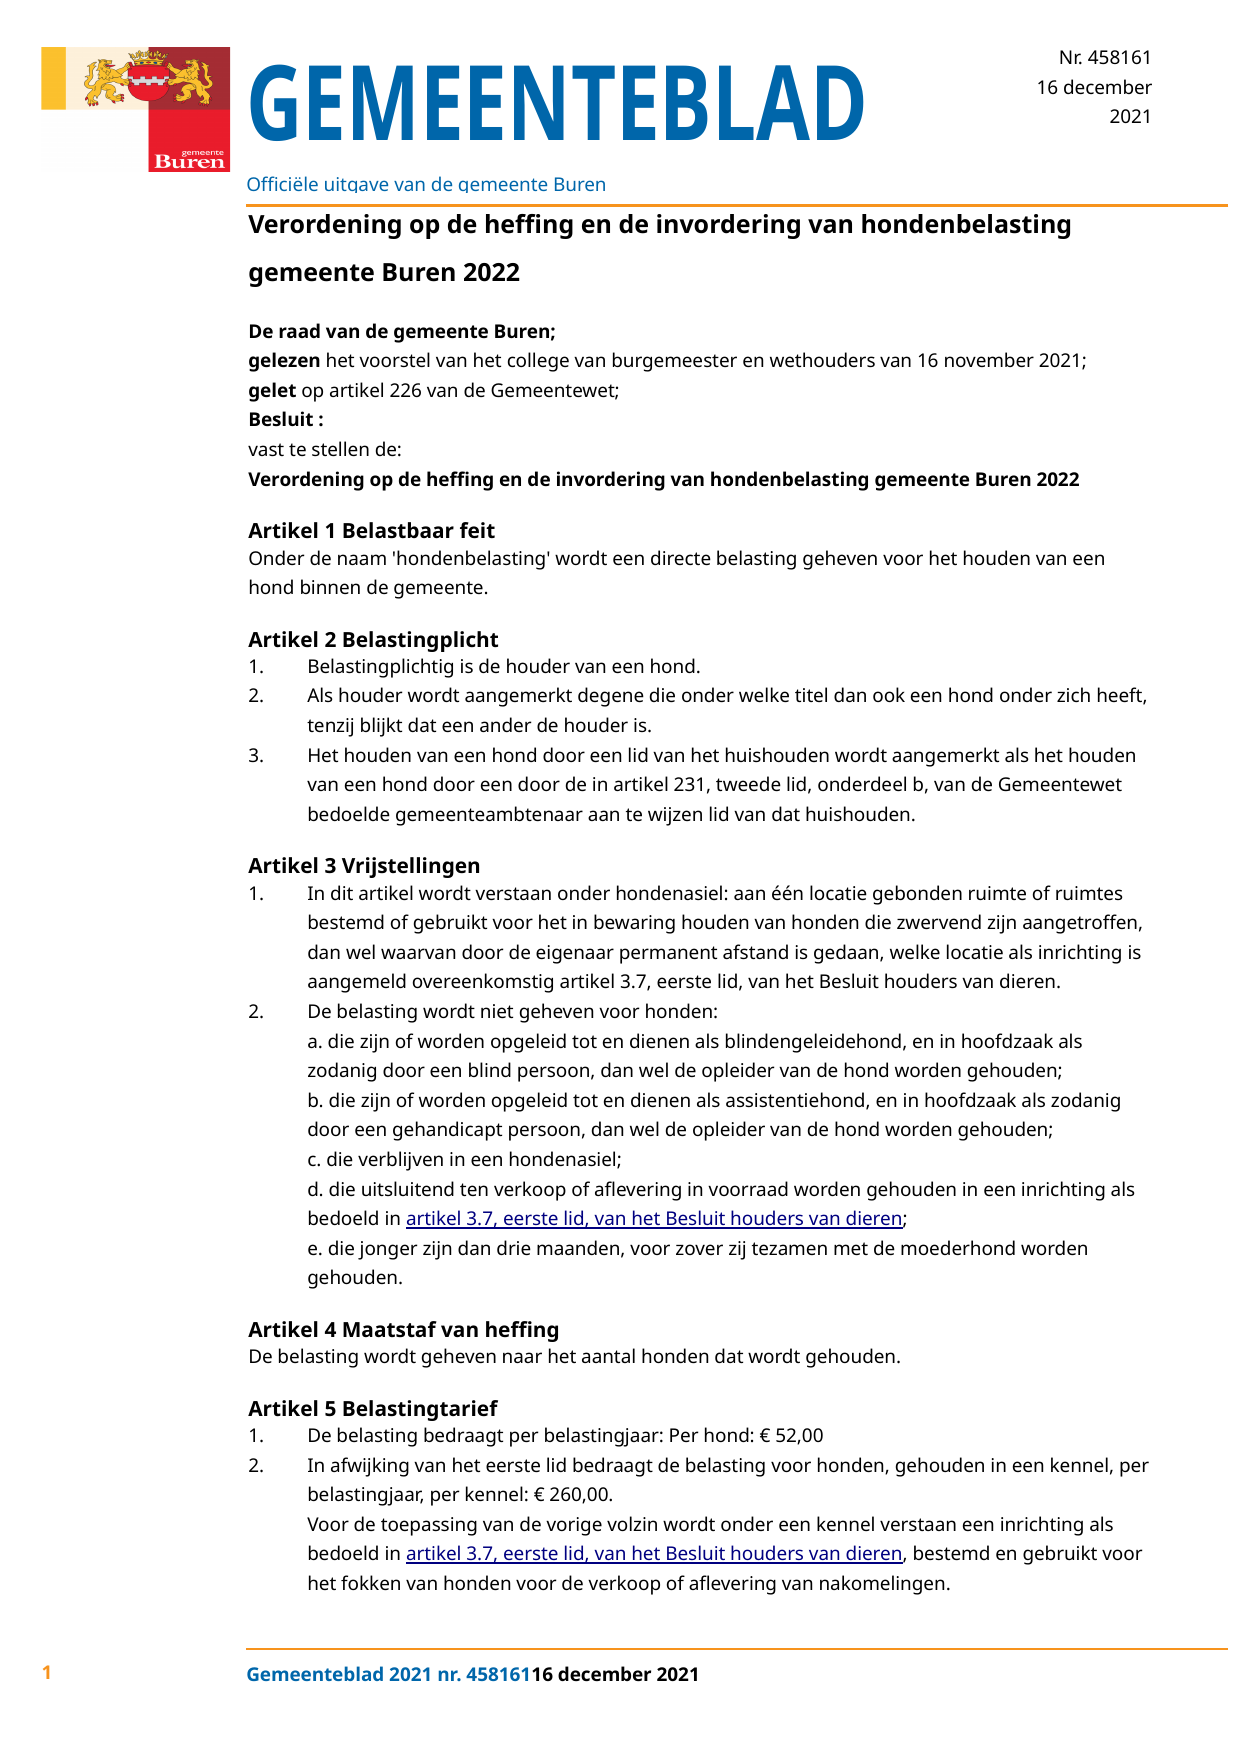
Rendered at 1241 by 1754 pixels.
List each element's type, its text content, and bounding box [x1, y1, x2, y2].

list De belasting wordt niet geheven voor honden: [248, 998, 1152, 1024]
list Als houder wordt aangemerkt degene die onder welke titel dan ook een hond onder zich heeft, tenzij blijkt dat een ander de houder is. [248, 683, 1152, 738]
text gelezen het voorstel van het college van burgemeester en wethouders van 16 november 2021; [248, 347, 1152, 373]
list In afwijking van het eerste lid bedraagt de belasting voor honden, gehouden in een kennel, per belastingjaar, per kennel: € 260,00. [248, 1452, 1152, 1507]
text De raad van de gemeente Buren; [248, 318, 1152, 344]
list a. die zijn of worden opgeleid tot en dienen als blindengeleidehond, en in hoofdzaak als zodanig door een blind persoon, dan wel de opleider van de hond worden gehouden; [248, 1028, 1152, 1083]
text Onder de naam 'hondenbelasting' wordt een directe belasting geheven voor het houden van een hond binnen de gemeente. [248, 545, 1152, 600]
list e. die jonger zijn dan drie maanden, voor zover zij tezamen met de moederhond worden gehouden. [248, 1235, 1152, 1290]
list Het houden van een hond door een lid van het huishouden wordt aangemerkt als het houden van een hond door een door de in artikel 231, tweede lid, onderdeel b, van de Gemeentewet bedoelde gemeenteambtenaar aan te wijzen lid van dat huishouden. [248, 742, 1152, 827]
list d. die uitsluitend ten verkoop of aflevering in voorraad worden gehouden in een inrichting als bedoeld in artikel 3.7, eerste lid, van het Besluit houders van dieren; [248, 1176, 1152, 1231]
list In dit artikel wordt verstaan onder hondenasiel: aan één locatie gebonden ruimte of ruimtes bestemd of gebruikt voor het in bewaring houden van honden die zwervend zijn aangetroffen, dan wel waarvan door de eigenaar permanent afstand is gedaan, welke locatie als inrichting is aangemeld overeenkomstig artikel 3.7, eerste lid, van het Besluit houders van dieren. [248, 880, 1152, 994]
text Verordening op de heffing en de invordering van hondenbelasting gemeente Buren 2022 [248, 207, 1152, 288]
text Artikel 2 Belastingplicht [248, 625, 1152, 653]
list b. die zijn of worden opgeleid tot en dienen als assistentiehond, en in hoofdzaak als zodanig door een gehandicapt persoon, dan wel de opleider van de hond worden gehouden; [248, 1087, 1152, 1142]
text Artikel 3 Vrijstellingen [248, 851, 1152, 880]
text Verordening op de heffing en de invordering van hondenbelasting gemeente Buren 2022 [248, 466, 1152, 492]
text Besluit : [248, 407, 1152, 432]
list Belastingplichtig is de houder van een hond. [248, 653, 1152, 679]
list Voor de toepassing van de vorige volzin wordt onder een kennel verstaan een inrichting als bedoeld in artikel 3.7, eerste lid, van het Besluit houders van dieren, bestemd en gebruikt voor het fokken van honden voor de verkoop of aflevering van nakomelingen. [248, 1511, 1152, 1596]
picture [41, 47, 231, 172]
text vast te stellen de: [248, 436, 1152, 462]
text De belasting wordt geheven naar het aantal honden dat wordt gehouden. [248, 1343, 1152, 1369]
text Artikel 4 Maatstaf van heffing [248, 1315, 1152, 1343]
list De belasting bedraagt per belastingjaar: Per hond: € 52,00 [248, 1422, 1152, 1448]
text Artikel 5 Belastingtarief [248, 1394, 1152, 1422]
text gelet op artikel 226 van de Gemeentewet; [248, 377, 1152, 403]
list c. die verblijven in een hondenasiel; [248, 1146, 1152, 1172]
text Artikel 1 Belastbaar feit [248, 516, 1152, 545]
